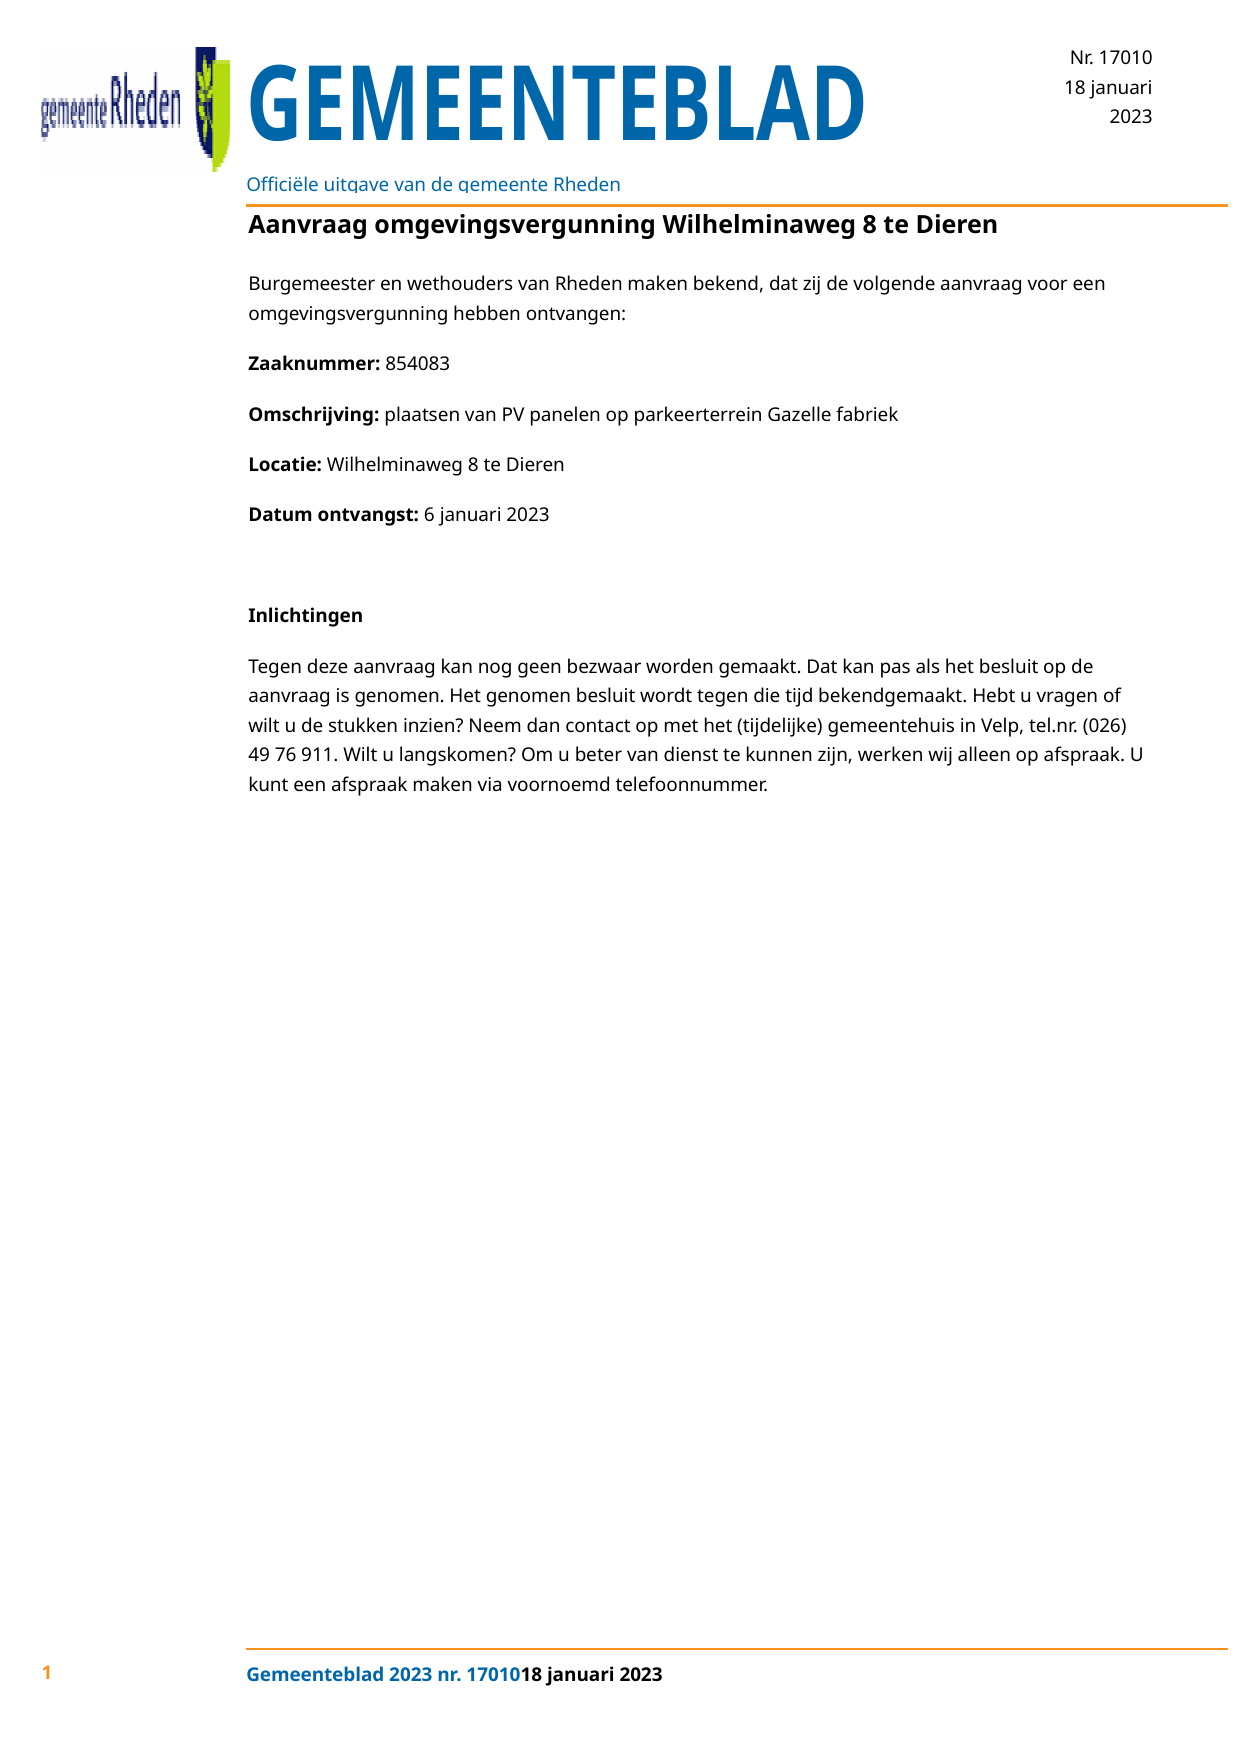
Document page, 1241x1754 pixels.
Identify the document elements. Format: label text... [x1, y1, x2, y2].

picture [41, 47, 231, 172]
text Tegen deze aanvraag kan nog geen bezwaar worden gemaakt. Dat kan pas als het besluit op de aanvraag is genomen. Het genomen besluit wordt tegen die tijd bekendgemaakt. Hebt u vragen of wilt u de stukken inzien? Neem dan contact op met het (tijdelijke) gemeentehuis in Velp, tel.nr. (026) 49 76 911. Wilt u langskomen? Om u beter van dienst te kunnen zijn, werken wij alleen op afspraak. U kunt een afspraak maken via voornoemd telefoonnummer. [248, 653, 1152, 797]
text Locatie: Wilhelminaweg 8 te Dieren [248, 451, 1152, 477]
text Burgemeester en wethouders van Rheden maken bekend, dat zij de volgende aanvraag voor een omgevingsvergunning hebben ontvangen: [248, 270, 1152, 326]
text Aanvraag omgevingsvergunning Wilhelminaweg 8 te Dieren [248, 207, 1152, 241]
text Omschrijving: plaatsen van PV panelen op parkeerterrein Gazelle fabriek [248, 401, 1152, 426]
text Inlichtingen [248, 602, 1152, 628]
text Datum ontvangst: 6 januari 2023 [248, 502, 1152, 527]
text Zaaknummer: 854083 [248, 350, 1152, 376]
